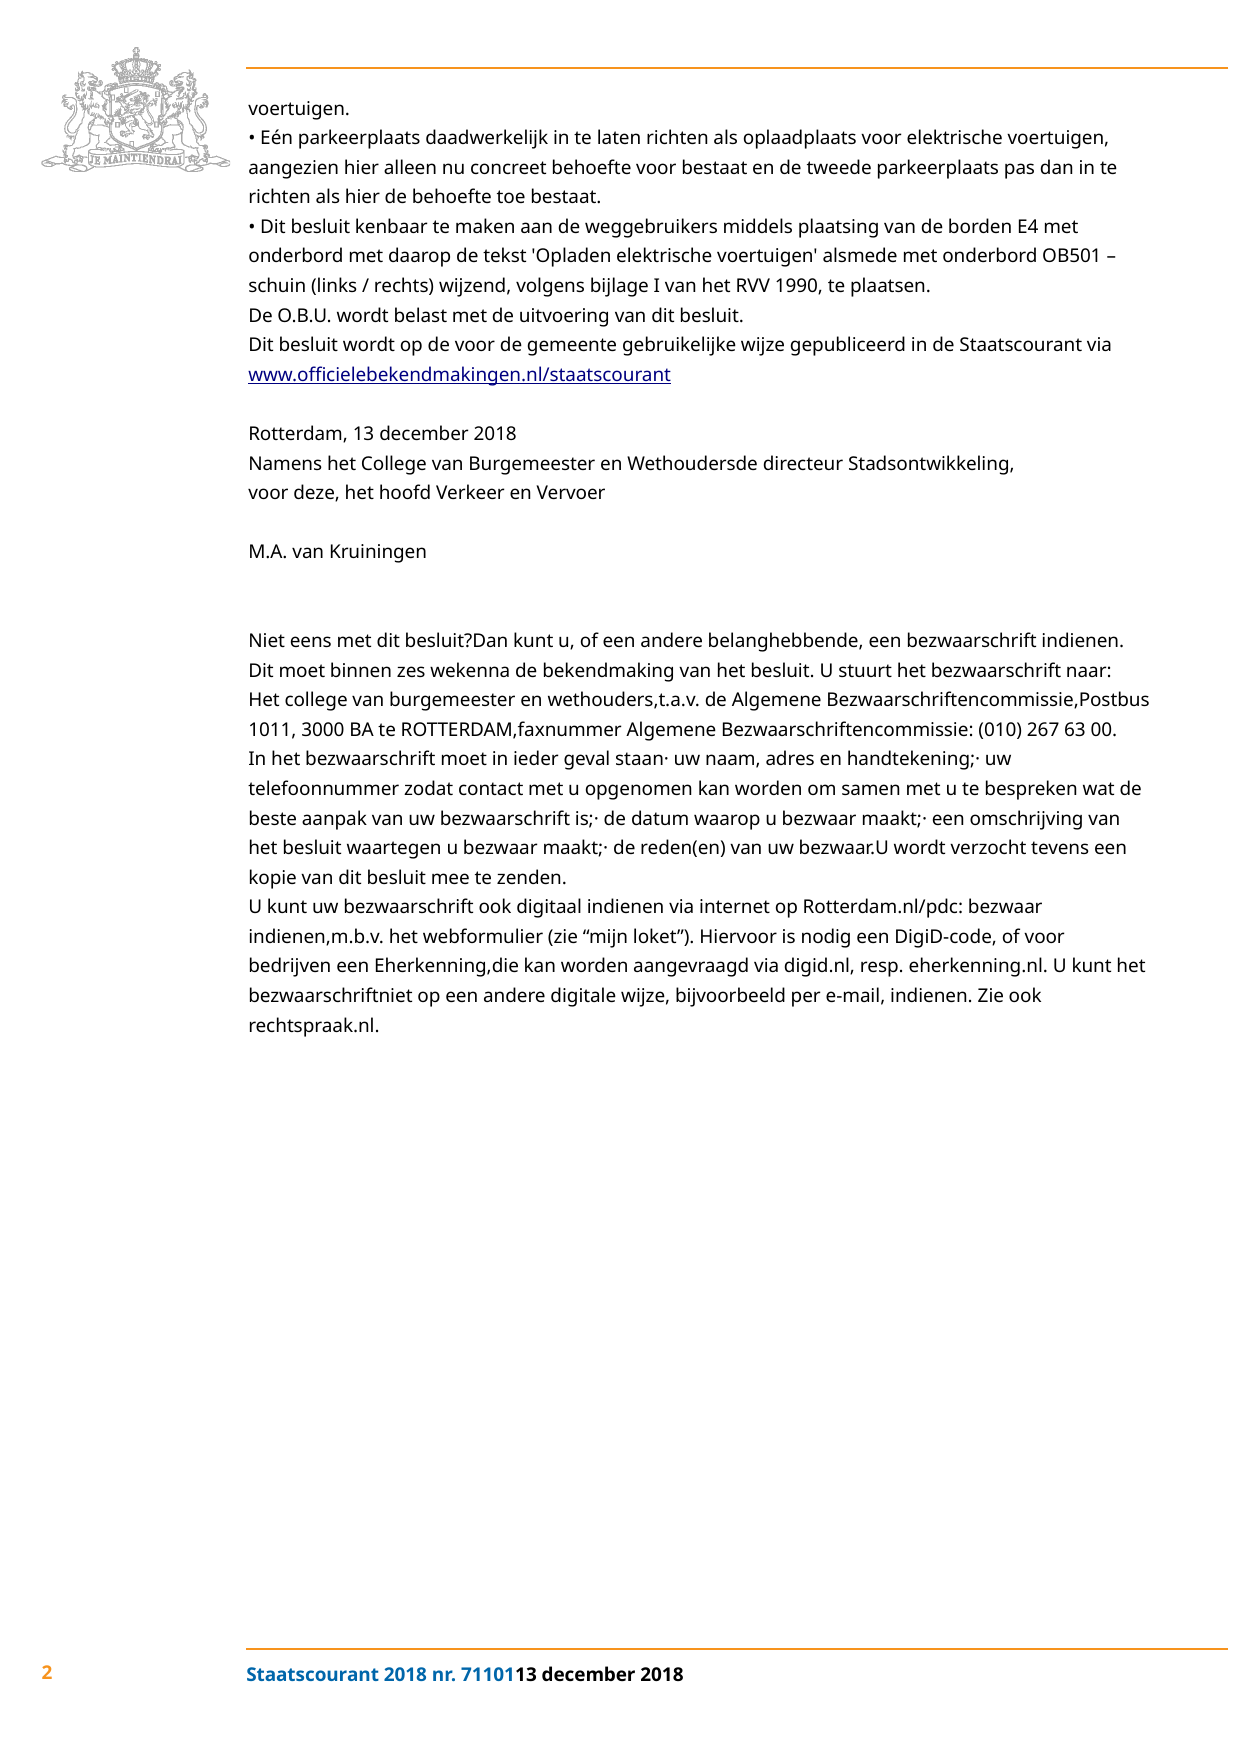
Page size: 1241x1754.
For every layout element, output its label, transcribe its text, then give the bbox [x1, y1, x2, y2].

text Het college van burgemeester en wethouders,t.a.v. de Algemene Bezwaarschriftencommissie,Postbus 1011, 3000 BA te ROTTERDAM,faxnummer Algemene Bezwaarschriftencommissie: (010) 267 63 00. [248, 686, 1152, 742]
text De O.B.U. wordt belast met de uitvoering van dit besluit. [248, 302, 1152, 328]
text • Dit besluit kenbaar te maken aan de weggebruikers middels plaatsing van de borden E4 met onderbord met daarop de tekst 'Opladen elektrische voertuigen' alsmede met onderbord OB501 –schuin (links / rechts) wijzend, volgens bijlage I van het RVV 1990, te plaatsen. [248, 213, 1152, 298]
text Rotterdam, 13 december 2018 [248, 420, 1152, 446]
text In het bezwaarschrift moet in ieder geval staan· uw naam, adres en handtekening;· uw telefoonnummer zodat contact met u opgenomen kan worden om samen met u te bespreken wat de beste aanpak van uw bezwaarschrift is;· de datum waarop u bezwaar maakt;· een omschrijving van het besluit waartegen u bezwaar maakt;· de reden(en) van uw bezwaar.U wordt verzocht tevens een kopie van dit besluit mee te zenden. [248, 746, 1152, 890]
text Dit besluit wordt op de voor de gemeente gebruikelijke wijze gepubliceerd in de Staatscourant via www.officielebekendmakingen.nl/staatscourant [248, 331, 1152, 387]
text Namens het College van Burgemeester en Wethoudersde directeur Stadsontwikkeling, [248, 450, 1152, 476]
text U kunt uw bezwaarschrift ook digitaal indienen via internet op Rotterdam.nl/pdc: bezwaar indienen,m.b.v. het webformulier (zie “mijn loket”). Hiervoor is nodig een DigiD-code, of voor bedrijven een Eherkenning,die kan worden aangevraagd via digid.nl, resp. eherkenning.nl. U kunt het bezwaarschriftniet op een andere digitale wijze, bijvoorbeeld per e-mail, indienen. Zie ook rechtspraak.nl. [248, 893, 1152, 1038]
text voor deze, het hoofd Verkeer en Vervoer [248, 479, 1152, 505]
picture [41, 47, 231, 172]
text voertuigen. [248, 95, 1152, 121]
text Niet eens met dit besluit?Dan kunt u, of een andere belanghebbende, een bezwaarschrift indienen. Dit moet binnen zes wekenna de bekendmaking van het besluit. U stuurt het bezwaarschrift naar: [248, 627, 1152, 683]
text M.A. van Kruiningen [248, 538, 1152, 564]
text • Eén parkeerplaats daadwerkelijk in te laten richten als oplaadplaats voor elektrische voertuigen, aangezien hier alleen nu concreet behoefte voor bestaat en de tweede parkeerplaats pas dan in te richten als hier de behoefte toe bestaat. [248, 124, 1152, 209]
